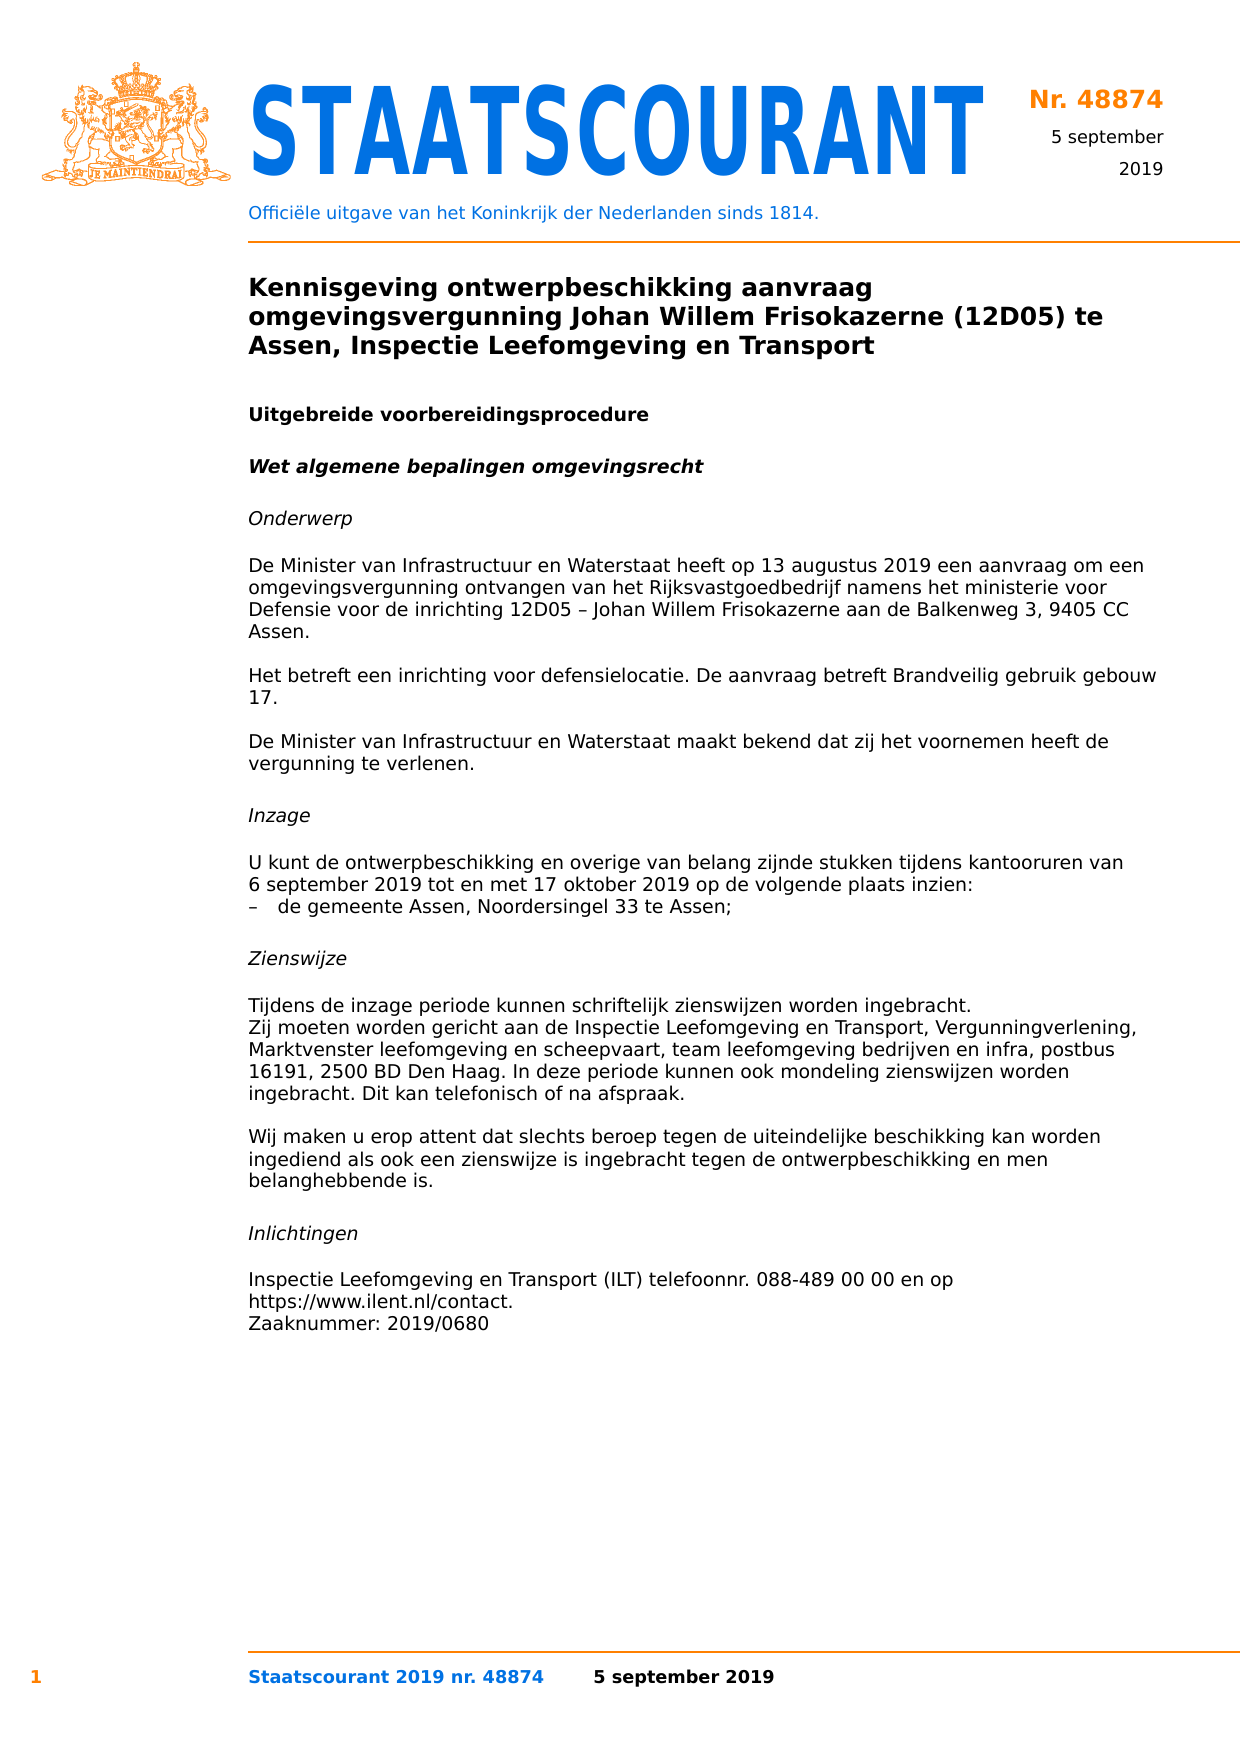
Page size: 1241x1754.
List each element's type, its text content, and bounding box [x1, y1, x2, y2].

table_cell Officiële uitgave van het Koninkrijk der Nederlanden sinds 1814. [248, 203, 1240, 241]
table_cell 5 september [998, 121, 1240, 153]
text Inspectie Leefomgeving en Transport (ILT) telefoonnr. 088-489 00 00 en op https://www.ilent.nl/contact. [248, 1269, 1163, 1313]
text Wij maken u erop attent dat slechts beroep tegen de uiteindelijke beschikking kan worden ingediend als ook een zienswijze is ingebracht tegen de ontwerpbeschikking en men belanghebbende is. [248, 1126, 1163, 1192]
table_header [25, 62, 248, 241]
subtitle Uitgebreide voorbereidingsprocedure [248, 404, 1163, 426]
subtitle Onderwerp [248, 508, 1163, 530]
text U kunt de ontwerpbeschikking en overige van belang zijnde stukken tijdens kantooruren van 6 september 2019 tot en met 17 oktober 2019 op de volgende plaats inzien: [248, 852, 1163, 896]
subtitle Inlichtingen [248, 1222, 1163, 1244]
table_header Nr. 48874 [998, 62, 1240, 121]
subtitle Zienswijze [248, 948, 1163, 970]
text De Minister van Infrastructuur en Waterstaat heeft op 13 augustus 2019 een aanvraag om een omgevingsvergunning ontvangen van het Rijksvastgoedbedrijf namens het ministerie voor Defensie voor de inrichting 12D05 – Johan Willem Frisokazerne aan de Balkenweg 3, 9405 CC Assen. [248, 555, 1163, 643]
subtitle Wet algemene bepalingen omgevingsrecht [248, 456, 1163, 478]
text De Minister van Infrastructuur en Waterstaat maakt bekend dat zij het voornemen heeft de vergunning te verlenen. [248, 731, 1163, 775]
table_cell 2019 [998, 153, 1240, 203]
text Zij moeten worden gericht aan de Inspectie Leefomgeving en Transport, Vergunningverlening, Marktvenster leefomgeving en scheepvaart, team leefomgeving bedrijven en infra, postbus 16191, 2500 BD Den Haag. In deze periode kunnen ook mondeling zienswijzen worden ingebracht. Dit kan telefonisch of na afspraak. [248, 1017, 1163, 1104]
text Het betreft een inrichting voor defensielocatie. De aanvraag betreft Brandveilig gebruik gebouw 17. [248, 665, 1163, 709]
subtitle Kennisgeving ontwerpbeschikking aanvraag omgevingsvergunning Johan Willem Frisokazerne (12D05) te Assen, Inspectie Leefomgeving en Transport [248, 273, 1163, 361]
text – de gemeente Assen, Noordersingel 33 te Assen; [248, 896, 1163, 918]
text Zaaknummer: 2019/0680 [248, 1313, 1163, 1335]
picture [41, 62, 231, 186]
subtitle Inzage [248, 805, 1163, 827]
text Tijdens de inzage periode kunnen schriftelijk zienswijzen worden ingebracht. [248, 995, 1163, 1017]
table_header STAATSCOURANT [248, 62, 998, 203]
